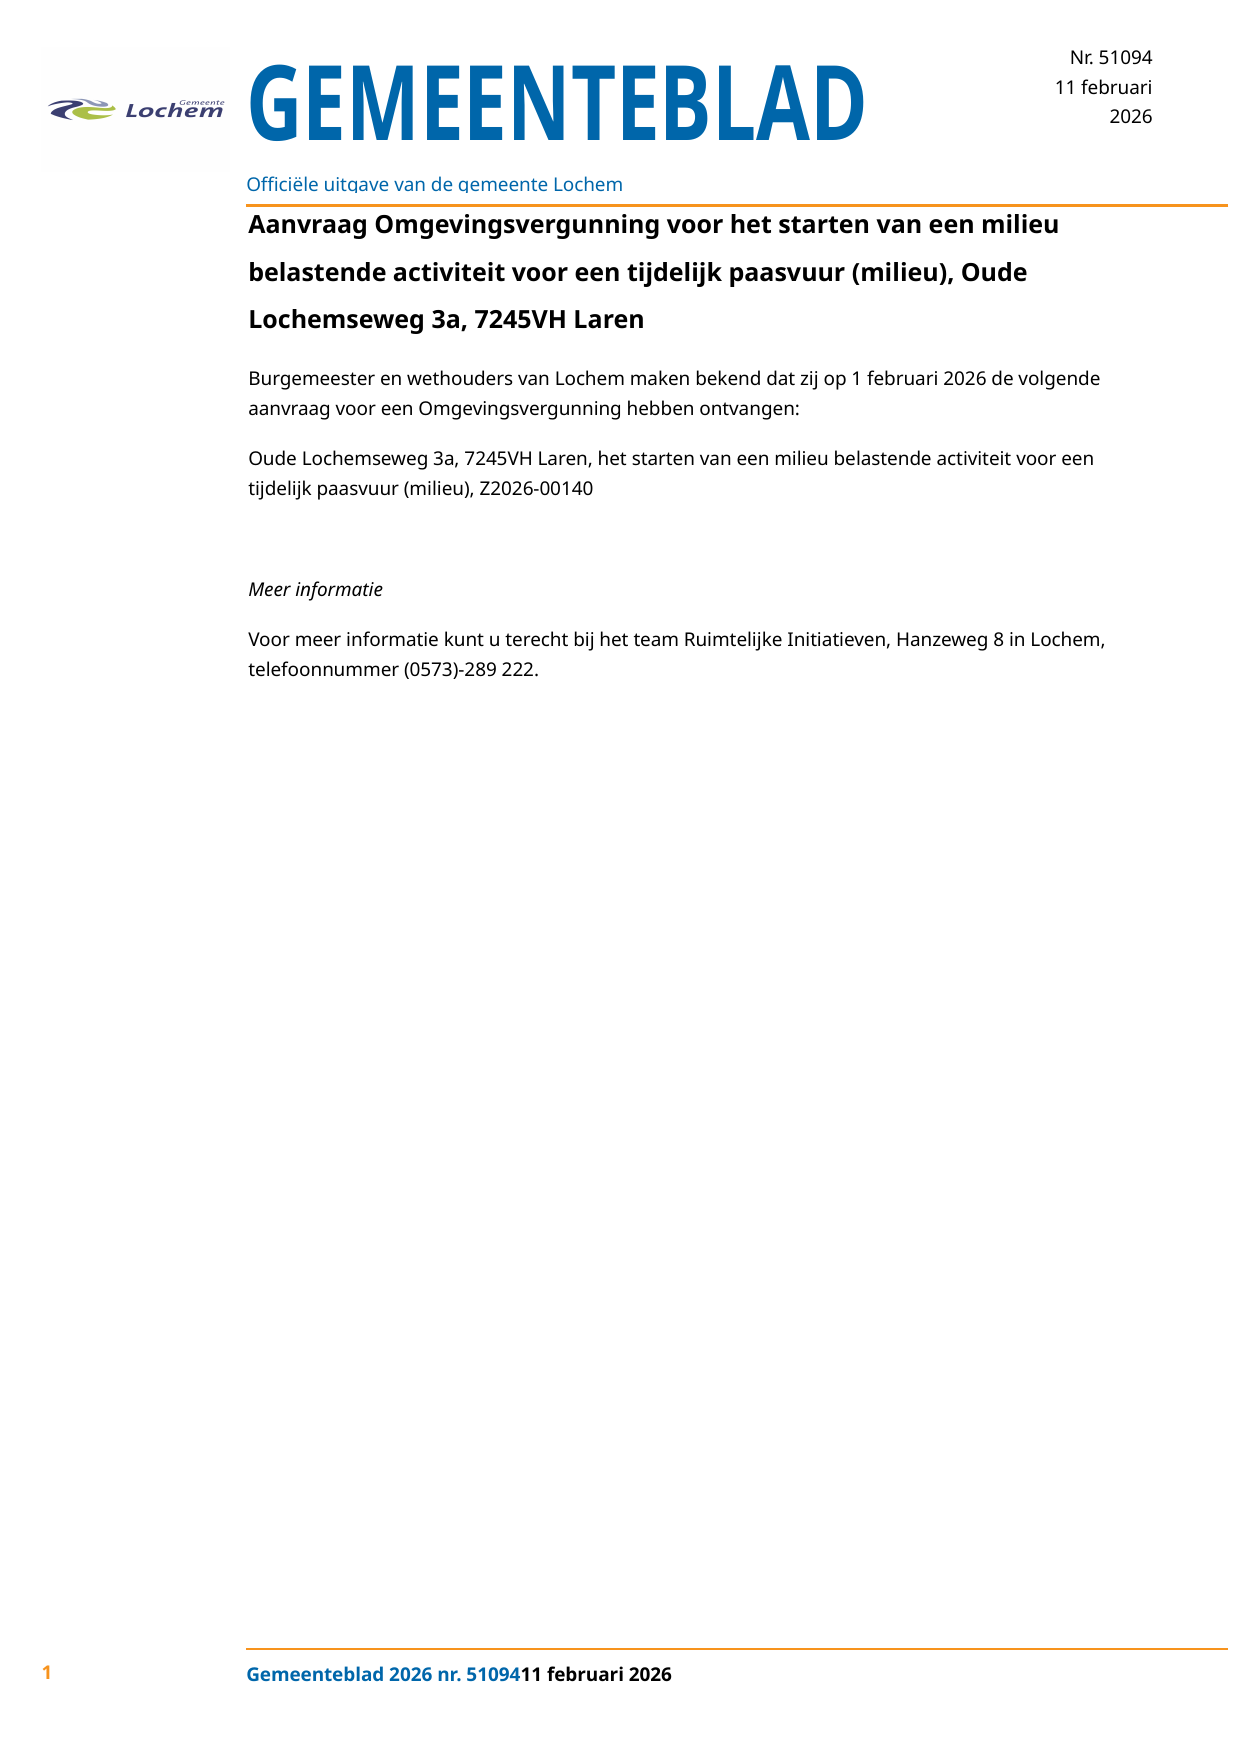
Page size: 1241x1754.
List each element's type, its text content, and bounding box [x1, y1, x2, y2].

text Oude Lochemseweg 3a, 7245VH Laren, het starten van een milieu belastende activiteit voor een tijdelijk paasvuur (milieu), Z2026-00140 [248, 446, 1152, 501]
text Aanvraag Omgevingsvergunning voor het starten van een milieu belastende activiteit voor een tijdelijk paasvuur (milieu), Oude Lochemseweg 3a, 7245VH Laren [248, 207, 1152, 336]
text Meer informatie [248, 576, 1152, 602]
text Voor meer informatie kunt u terecht bij het team Ruimtelijke Initiatieven, Hanzeweg 8 in Lochem, telefoonnummer (0573)-289 222. [248, 626, 1152, 682]
picture [41, 47, 231, 172]
text Burgemeester en wethouders van Lochem maken bekend dat zij op 1 februari 2026 de volgende aanvraag voor een Omgevingsvergunning hebben ontvangen: [248, 366, 1152, 421]
